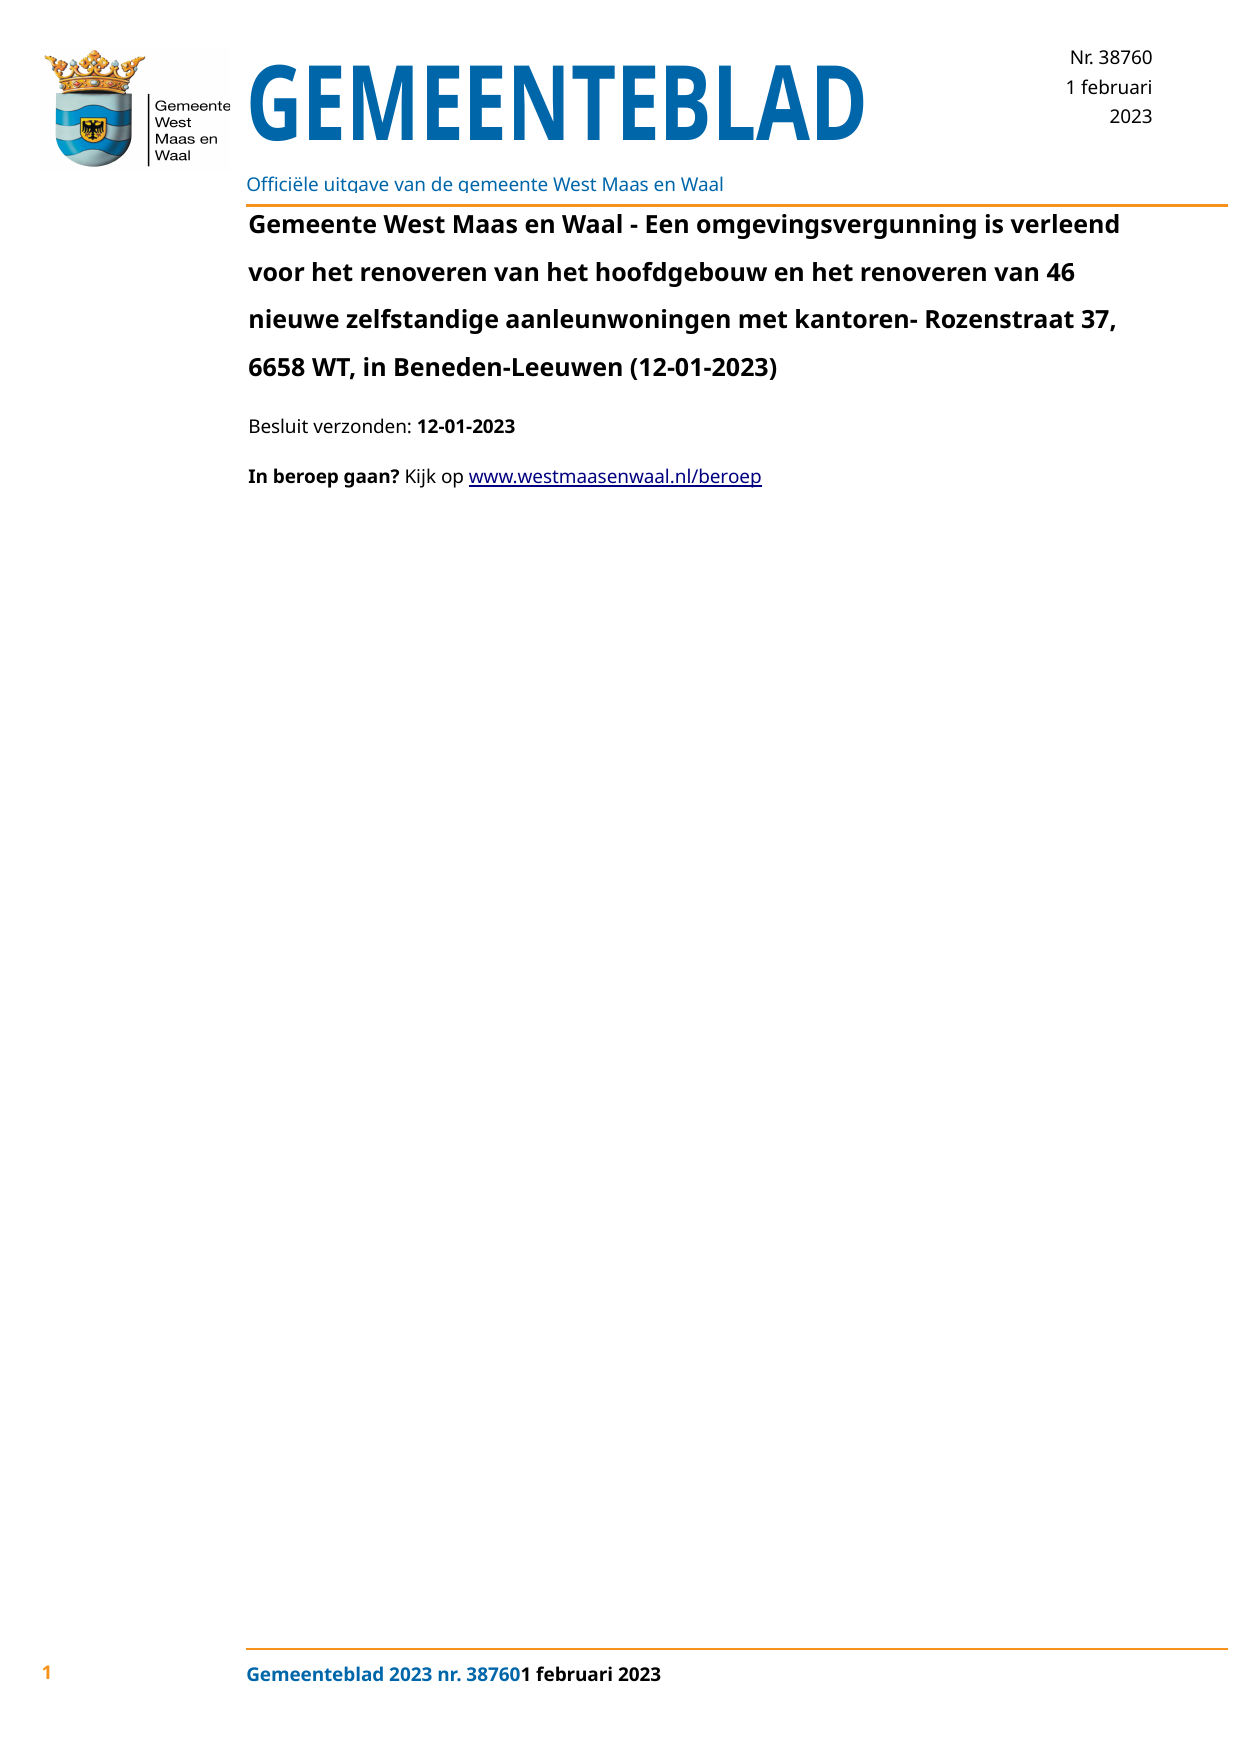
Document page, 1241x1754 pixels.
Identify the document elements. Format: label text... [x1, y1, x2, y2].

text Besluit verzonden: 12-01-2023 [248, 413, 1152, 439]
text In beroep gaan? Kijk op www.westmaasenwaal.nl/beroep [248, 463, 1152, 489]
picture [41, 47, 231, 172]
text Gemeente West Maas en Waal - Een omgevingsvergunning is verleend voor het renoveren van het hoofdgebouw en het renoveren van 46 nieuwe zelfstandige aanleunwoningen met kantoren- Rozenstraat 37, 6658 WT, in Beneden-Leeuwen (12-01-2023) [248, 207, 1152, 384]
